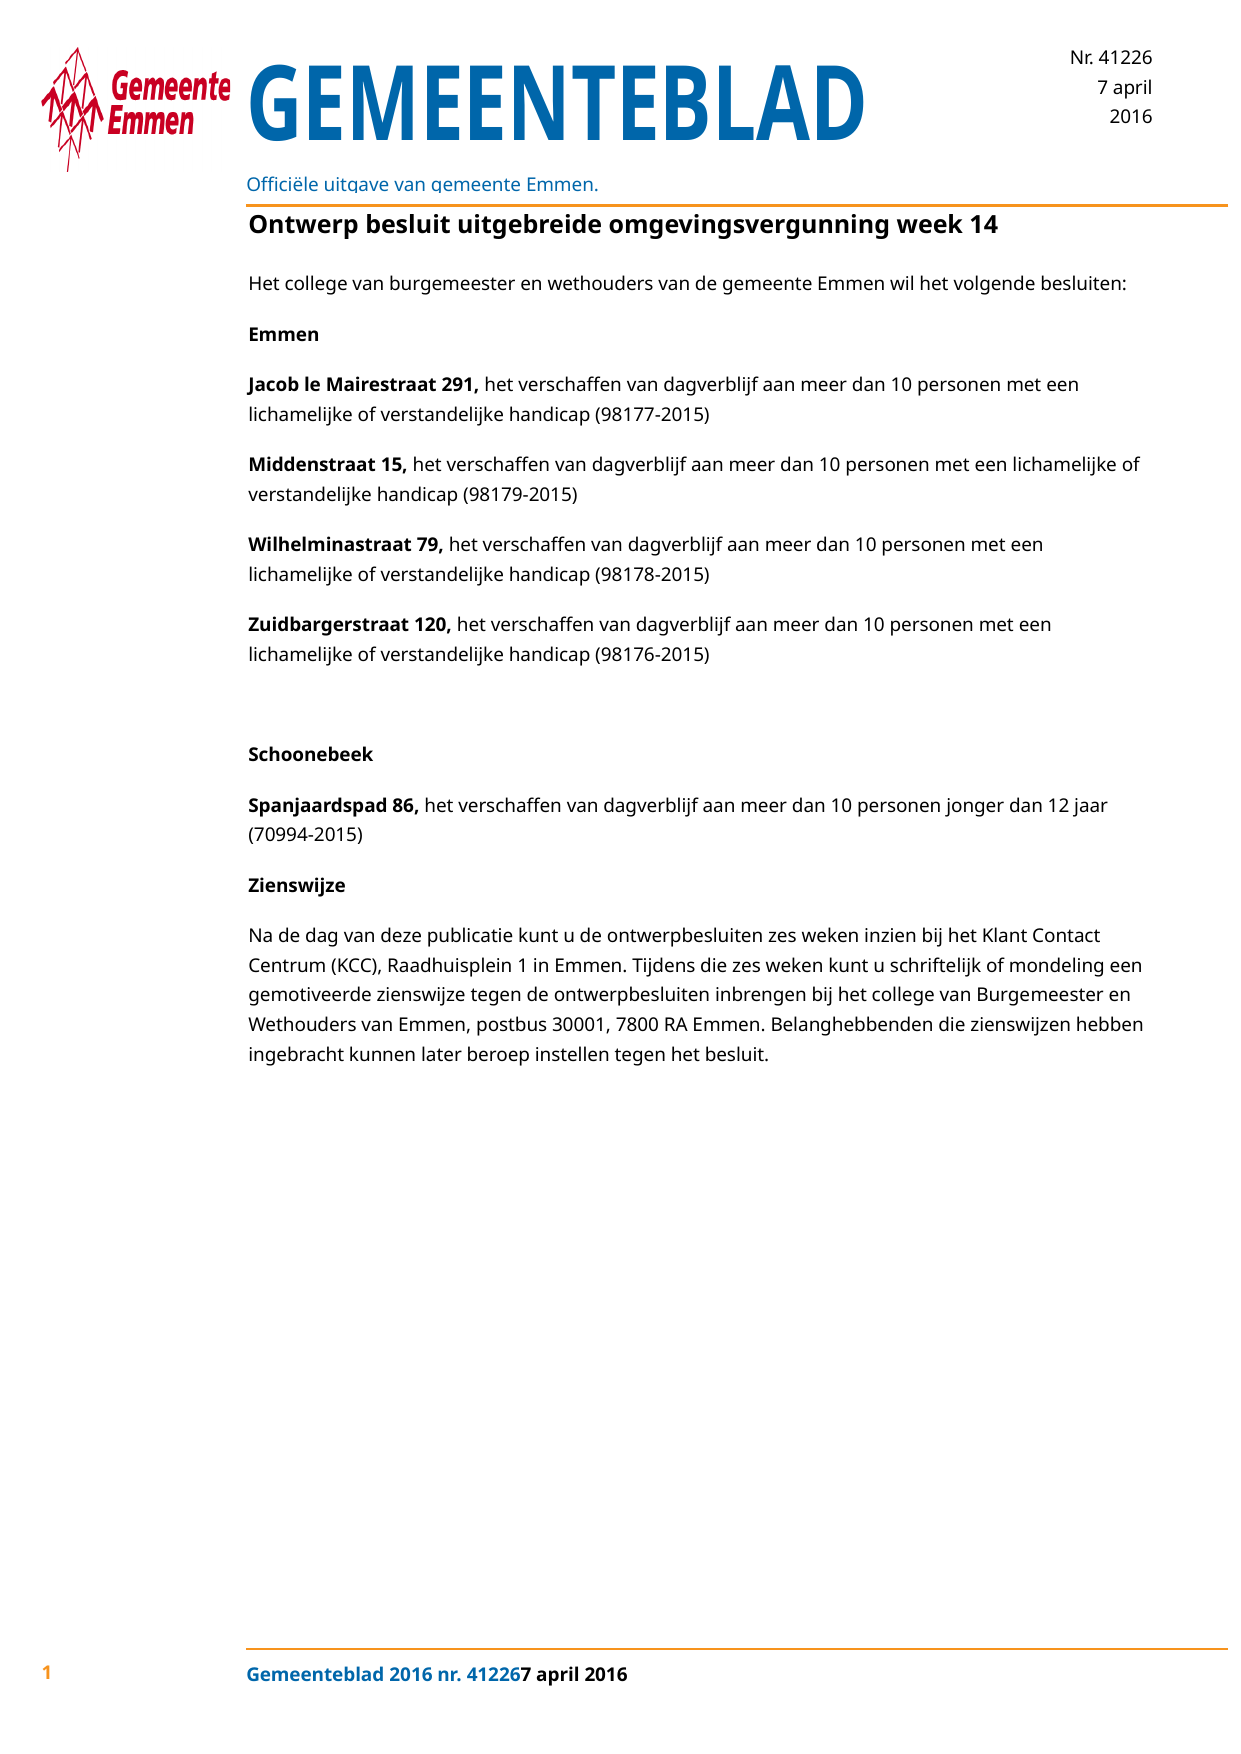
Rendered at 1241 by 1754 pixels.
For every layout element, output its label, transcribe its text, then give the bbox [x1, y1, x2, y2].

text Jacob le Mairestraat 291, het verschaffen van dagverblijf aan meer dan 10 personen met een lichamelijke of verstandelijke handicap (98177-2015) [248, 371, 1152, 426]
text Wilhelminastraat 79, het verschaffen van dagverblijf aan meer dan 10 personen met een lichamelijke of verstandelijke handicap (98178-2015) [248, 531, 1152, 586]
text Emmen [248, 321, 1152, 346]
text Zuidbargerstraat 120, het verschaffen van dagverblijf aan meer dan 10 personen met een lichamelijke of verstandelijke handicap (98176-2015) [248, 611, 1152, 666]
text Ontwerp besluit uitgebreide omgevingsvergunning week 14 [248, 207, 1152, 241]
text Spanjaardspad 86, het verschaffen van dagverblijf aan meer dan 10 personen jonger dan 12 jaar (70994-2015) [248, 792, 1152, 847]
picture [41, 47, 231, 172]
text Middenstraat 15, het verschaffen van dagverblijf aan meer dan 10 personen met een lichamelijke of verstandelijke handicap (98179-2015) [248, 451, 1152, 506]
text Schoonebeek [248, 742, 1152, 767]
text Na de dag van deze publicatie kunt u de ontwerpbesluiten zes weken inzien bij het Klant Contact Centrum (KCC), Raadhuisplein 1 in Emmen. Tijdens die zes weken kunt u schrifte­lijk of mondeling een gemo­ti­veerde zienswijze tegen de ontwerpbesluiten inbrengen bij het college van Burge­meester en Wethouders van Emmen, postbus 30001, 7800 RA Emmen. Belanghebbenden die zienswijzen hebben ingebracht kunnen later beroep instellen tegen het besluit. [248, 922, 1152, 1066]
text Zienswijze [248, 872, 1152, 898]
text Het college van burgemeester en wethouders van de gemeente Emmen wil het volgende besluiten: [248, 270, 1152, 296]
